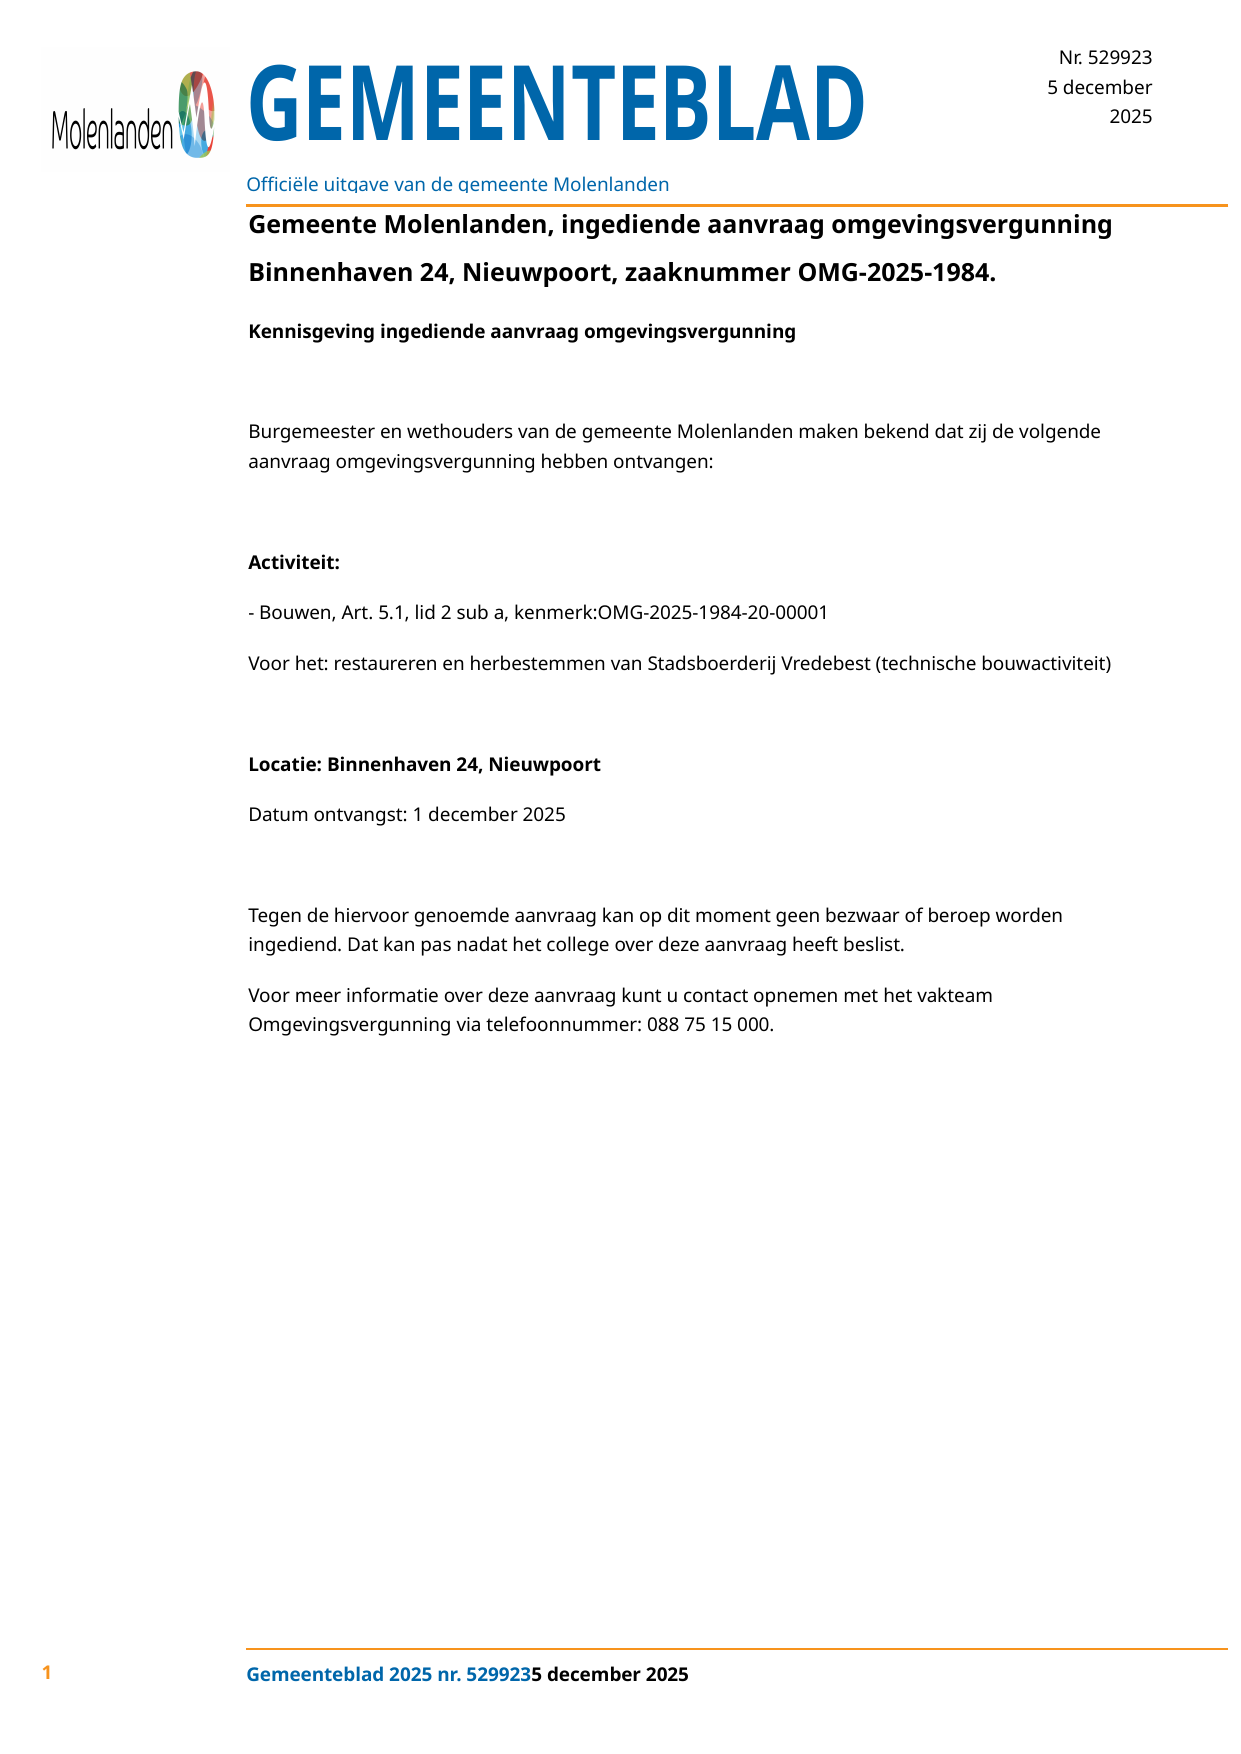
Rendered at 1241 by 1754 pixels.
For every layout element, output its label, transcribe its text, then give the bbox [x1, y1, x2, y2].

text Gemeente Molenlanden, ingediende aanvraag omgevingsvergunning Binnenhaven 24, Nieuwpoort, zaaknummer OMG-2025-1984. [248, 207, 1152, 288]
text Kennisgeving ingediende aanvraag omgevingsvergunning [248, 318, 1152, 344]
text Locatie: Binnenhaven 24, Nieuwpoort [248, 751, 1152, 777]
picture [41, 47, 231, 172]
text - Bouwen, Art. 5.1, lid 2 sub a, kenmerk:OMG-2025-1984-20-00001 [248, 599, 1152, 625]
text Activiteit: [248, 549, 1152, 575]
text Voor meer informatie over deze aanvraag kunt u contact opnemen met het vakteam Omgevingsvergunning via telefoonnummer: 088 75 15 000. [248, 982, 1152, 1037]
text Datum ontvangst: 1 december 2025 [248, 801, 1152, 827]
text Burgemeester en wethouders van de gemeente Molenlanden maken bekend dat zij de volgende aanvraag omgevingsvergunning hebben ontvangen: [248, 419, 1152, 474]
text Voor het: restaureren en herbestemmen van Stadsboerderij Vredebest (technische bouwactiviteit) [248, 650, 1152, 676]
text Tegen de hiervoor genoemde aanvraag kan op dit moment geen bezwaar of beroep worden ingediend. Dat kan pas nadat het college over deze aanvraag heeft beslist. [248, 902, 1152, 957]
